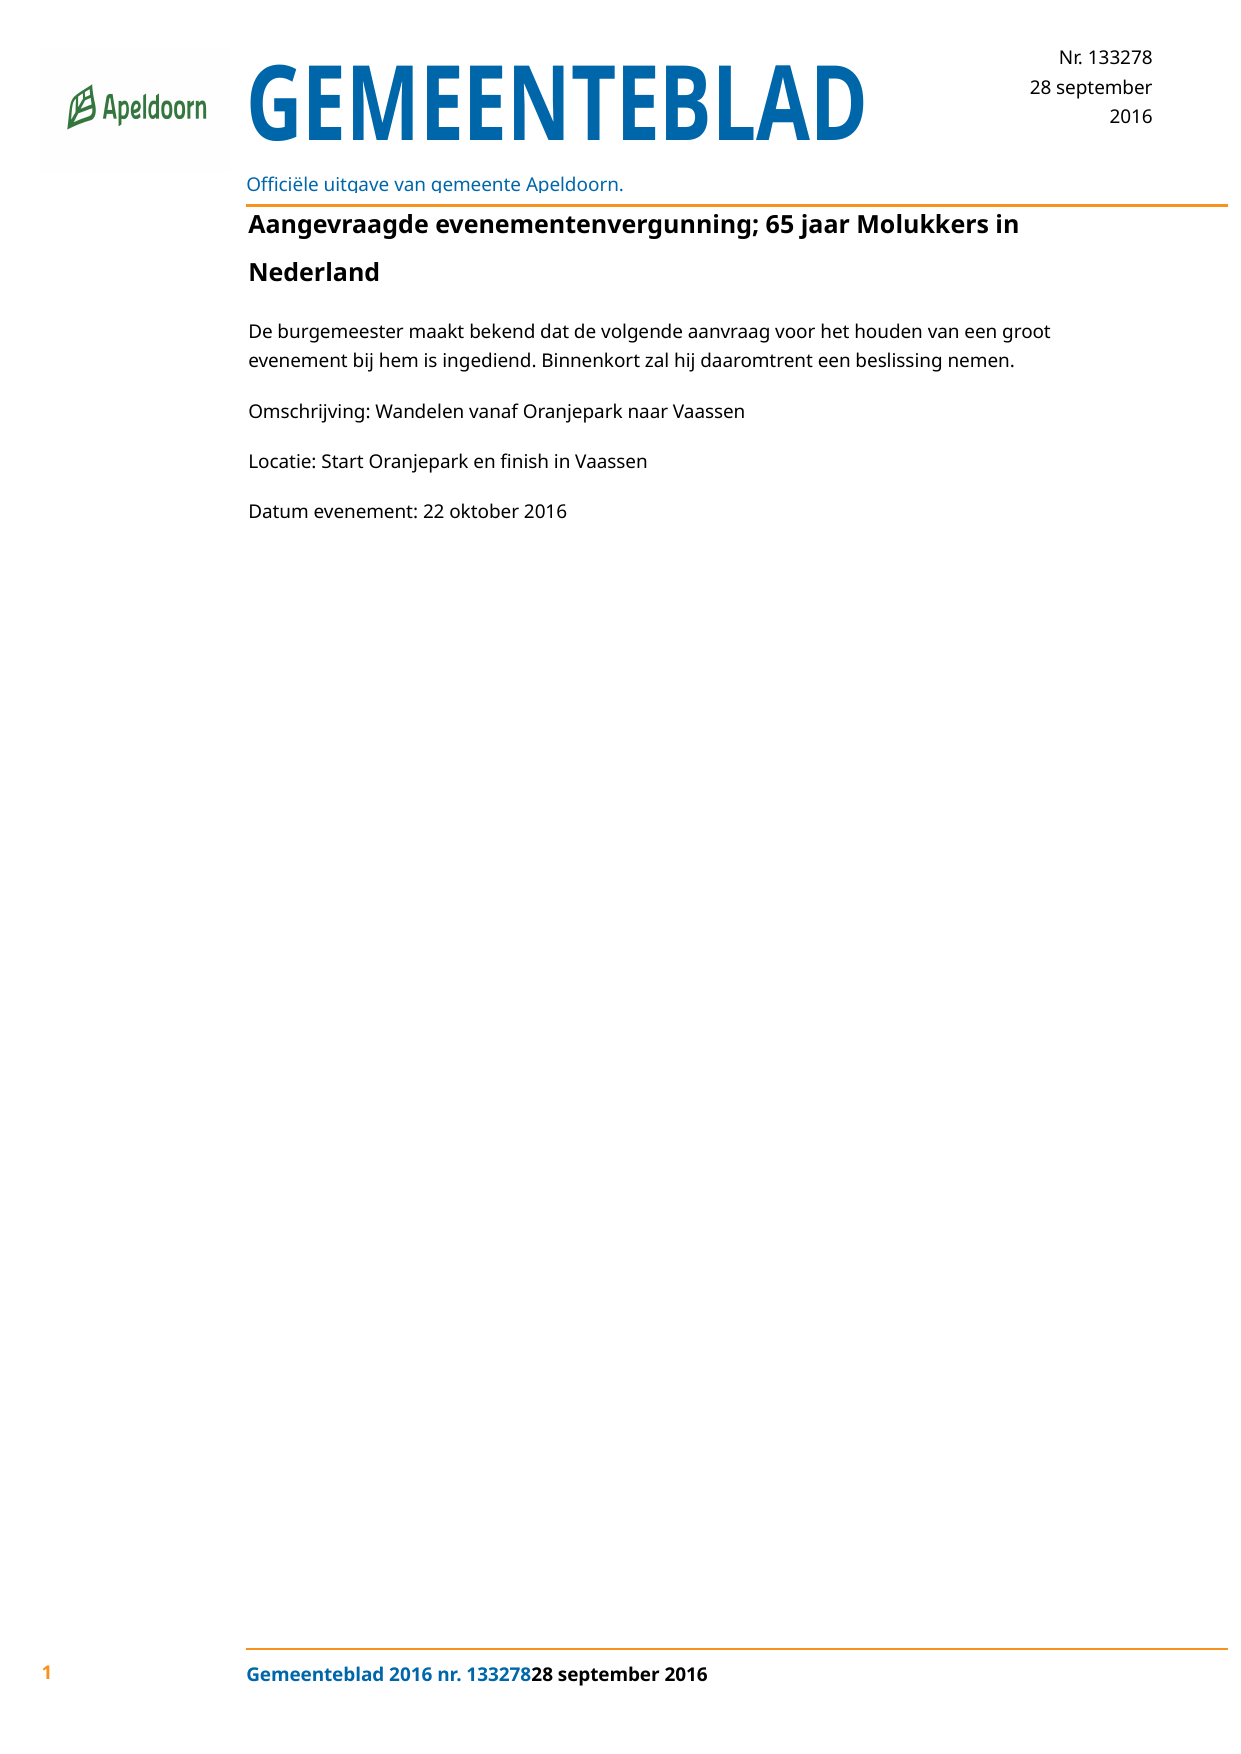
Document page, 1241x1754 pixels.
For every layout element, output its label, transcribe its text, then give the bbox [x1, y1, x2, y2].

text Locatie: Start Oranjepark en finish in Vaassen [248, 448, 1152, 474]
text Datum evenement: 22 oktober 2016 [248, 499, 1152, 524]
text Aangevraagde evenementenvergunning; 65 jaar Molukkers in Nederland [248, 207, 1152, 288]
text De burgemeester maakt bekend dat de volgende aanvraag voor het houden van een groot evenement bij hem is ingediend. Binnenkort zal hij daaromtrent een beslissing nemen. [248, 318, 1152, 373]
picture [41, 47, 231, 172]
text Omschrijving: Wandelen vanaf Oranjepark naar Vaassen [248, 398, 1152, 424]
